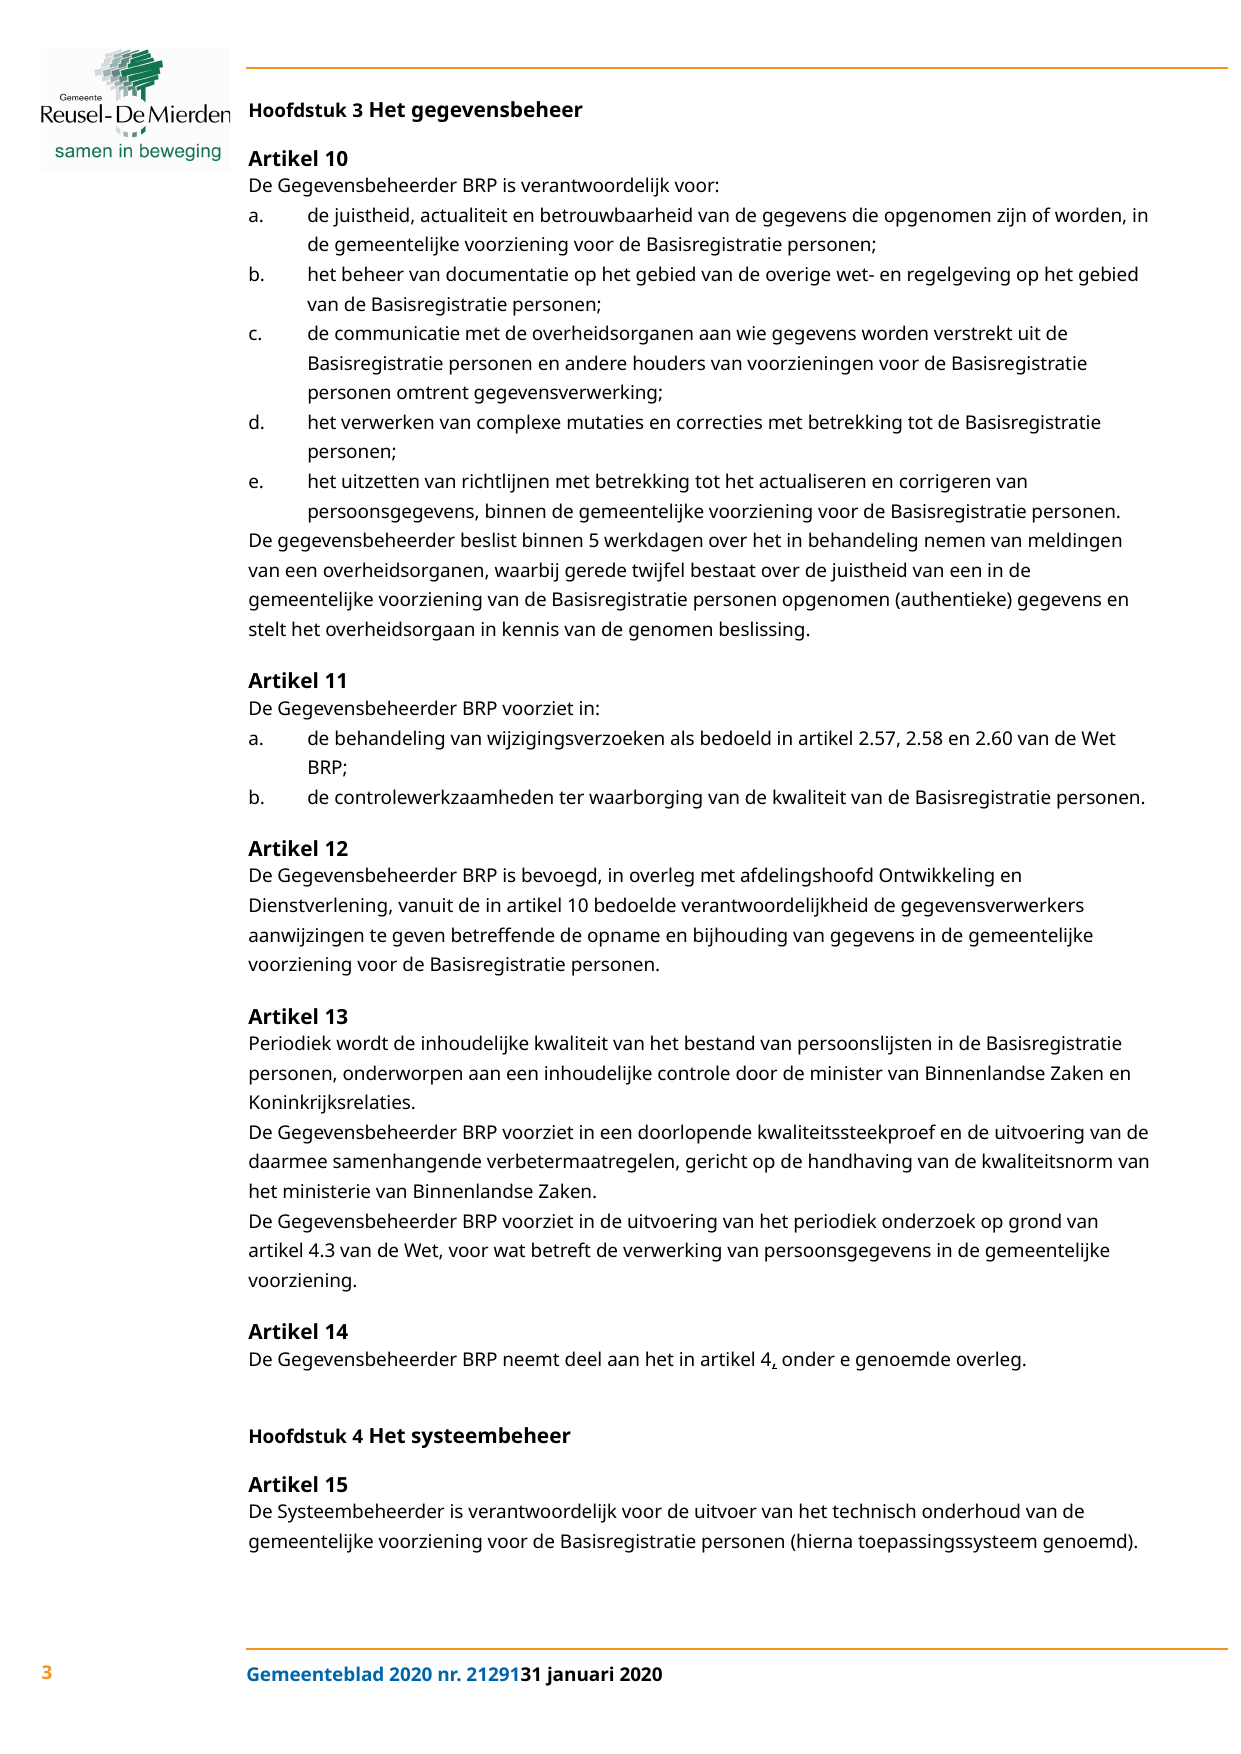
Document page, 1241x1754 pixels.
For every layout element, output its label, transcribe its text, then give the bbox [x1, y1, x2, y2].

list het verwerken van complexe mutaties en correcties met betrekking tot de Basisregistratie personen; [248, 409, 1152, 464]
text De Gegevensbeheerder BRP is verantwoordelijk voor: [248, 172, 1152, 198]
text De Gegevensbeheerder BRP voorziet in een doorlopende kwaliteitssteekproef en de uitvoering van de daarmee samenhangende verbetermaatregelen, gericht op de handhaving van de kwaliteitsnorm van het ministerie van Binnenlandse Zaken. [248, 1119, 1152, 1204]
text Hoofdstuk 4 Het systeembeheer [248, 1421, 1152, 1449]
list de communicatie met de overheidsorganen aan wie gegevens worden verstrekt uit de Basisregistratie personen en andere houders van voorzieningen voor de Basisregistratie personen omtrent gegevensverwerking; [248, 320, 1152, 405]
text De Gegevensbeheerder BRP neemt deel aan het in artikel 4, onder e genoemde overleg. [248, 1346, 1152, 1372]
list de juistheid, actualiteit en betrouwbaarheid van de gegevens die opgenomen zijn of worden, in de gemeentelijke voorziening voor de Basisregistratie personen; [248, 202, 1152, 257]
text De gegevensbeheerder beslist binnen 5 werkdagen over het in behandeling nemen van meldingen van een overheidsorganen, waarbij gerede twijfel bestaat over de juistheid van een in de gemeentelijke voorziening van de Basisregistratie personen opgenomen (authentieke) gegevens en stelt het overheidsorgaan in kennis van de genomen beslissing. [248, 527, 1152, 642]
text Artikel 14 [248, 1317, 1152, 1346]
picture [41, 47, 231, 172]
list de behandeling van wijzigingsverzoeken als bedoeld in artikel 2.57, 2.58 en 2.60 van de Wet BRP; [248, 725, 1152, 780]
text De Gegevensbeheerder BRP voorziet in de uitvoering van het periodiek onderzoek op grond van artikel 4.3 van de Wet, voor wat betreft de verwerking van persoonsgegevens in de gemeentelijke voorziening. [248, 1208, 1152, 1293]
text Artikel 12 [248, 834, 1152, 863]
text De Systeembeheerder is verantwoordelijk voor de uitvoer van het technisch onderhoud van de gemeentelijke voorziening voor de Basisregistratie personen (hierna toepassingssysteem genoemd). [248, 1499, 1152, 1554]
list het uitzetten van richtlijnen met betrekking tot het actualiseren en corrigeren van persoonsgegevens, binnen de gemeentelijke voorziening voor de Basisregistratie personen. [248, 468, 1152, 524]
text De Gegevensbeheerder BRP voorziet in: [248, 695, 1152, 721]
list de controlewerkzaamheden ter waarborging van de kwaliteit van de Basisregistratie personen. [248, 784, 1152, 809]
text Artikel 15 [248, 1470, 1152, 1499]
text Periodiek wordt de inhoudelijke kwaliteit van het bestand van persoonslijsten in de Basisregistratie personen, onderworpen aan een inhoudelijke controle door de minister van Binnenlandse Zaken en Koninkrijksrelaties. [248, 1030, 1152, 1115]
list het beheer van documentatie op het gebied van de overige wet- en regelgeving op het gebied van de Basisregistratie personen; [248, 261, 1152, 317]
text De Gegevensbeheerder BRP is bevoegd, in overleg met afdelingshoofd Ontwikkeling en Dienstverlening, vanuit de in artikel 10 bedoelde verantwoordelijkheid de gegevensverwerkers aanwijzingen te geven betreffende de opname en bijhouding van gegevens in de gemeentelijke voorziening voor de Basisregistratie personen. [248, 863, 1152, 977]
text Artikel 11 [248, 667, 1152, 695]
text Artikel 10 [248, 144, 1152, 172]
text Artikel 13 [248, 1002, 1152, 1030]
text Hoofdstuk 3 Het gegevensbeheer [248, 95, 1152, 123]
